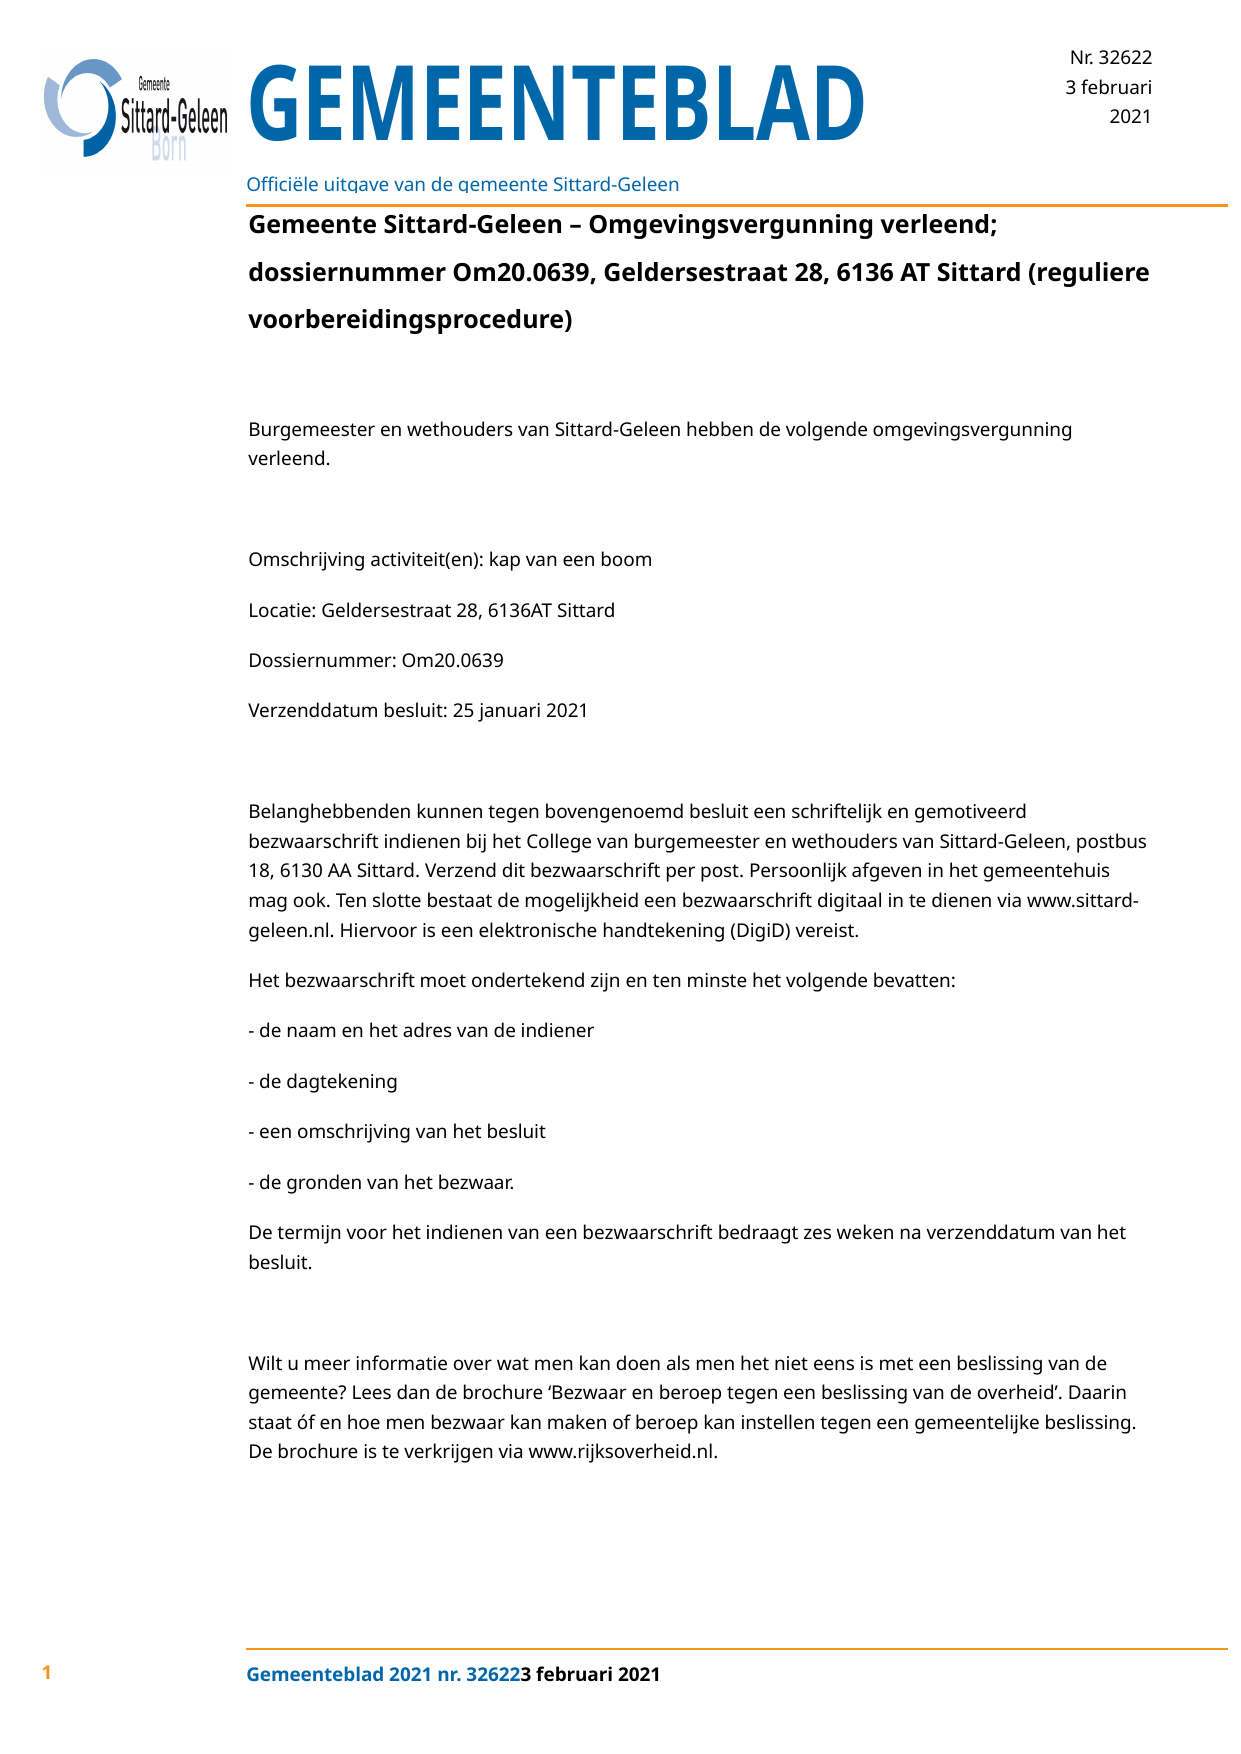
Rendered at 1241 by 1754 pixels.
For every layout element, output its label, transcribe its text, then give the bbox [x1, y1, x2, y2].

text Burgemeester en wethouders van Sittard-Geleen hebben de volgende omgevingsvergunning verleend. [248, 416, 1152, 471]
text Belanghebbenden kunnen tegen bovengenoemd besluit een schriftelijk en gemotiveerd bezwaarschrift indienen bij het College van burgemeester en wethouders van Sittard-Geleen, postbus 18, 6130 AA Sittard. Verzend dit bezwaarschrift per post. Persoonlijk afgeven in het gemeentehuis mag ook. Ten slotte bestaat de mogelijkheid een bezwaarschrift digitaal in te dienen via www.sittard-geleen.nl. Hiervoor is een elektronische handtekening (DigiD) vereist. [248, 798, 1152, 942]
text - de naam en het adres van de indiener [248, 1018, 1152, 1043]
text Het bezwaarschrift moet ondertekend zijn en ten minste het volgende bevatten: [248, 967, 1152, 993]
text Wilt u meer informatie over wat men kan doen als men het niet eens is met een beslissing van de gemeente? Lees dan de brochure ‘Bezwaar en beroep tegen een beslissing van de overheid’. Daarin staat óf en hoe men bezwaar kan maken of beroep kan instellen tegen een gemeentelijke beslissing. De brochure is te verkrijgen via www.rijksoverheid.nl. [248, 1350, 1152, 1464]
text Dossiernummer: Om20.0639 [248, 647, 1152, 673]
text De termijn voor het indienen van een bezwaarschrift bedraagt zes weken na verzenddatum van het besluit. [248, 1219, 1152, 1274]
text Verzenddatum besluit: 25 januari 2021 [248, 698, 1152, 723]
text - de dagtekening [248, 1068, 1152, 1094]
text - een omschrijving van het besluit [248, 1118, 1152, 1144]
picture [41, 47, 231, 172]
text - de gronden van het bezwaar. [248, 1169, 1152, 1194]
text Omschrijving activiteit(en): kap van een boom [248, 546, 1152, 572]
text Locatie: Geldersestraat 28, 6136AT Sittard [248, 597, 1152, 622]
text Gemeente Sittard-Geleen – Omgevingsvergunning verleend; dossiernummer Om20.0639, Geldersestraat 28, 6136 AT Sittard (reguliere voorbereidingsprocedure) [248, 207, 1152, 336]
